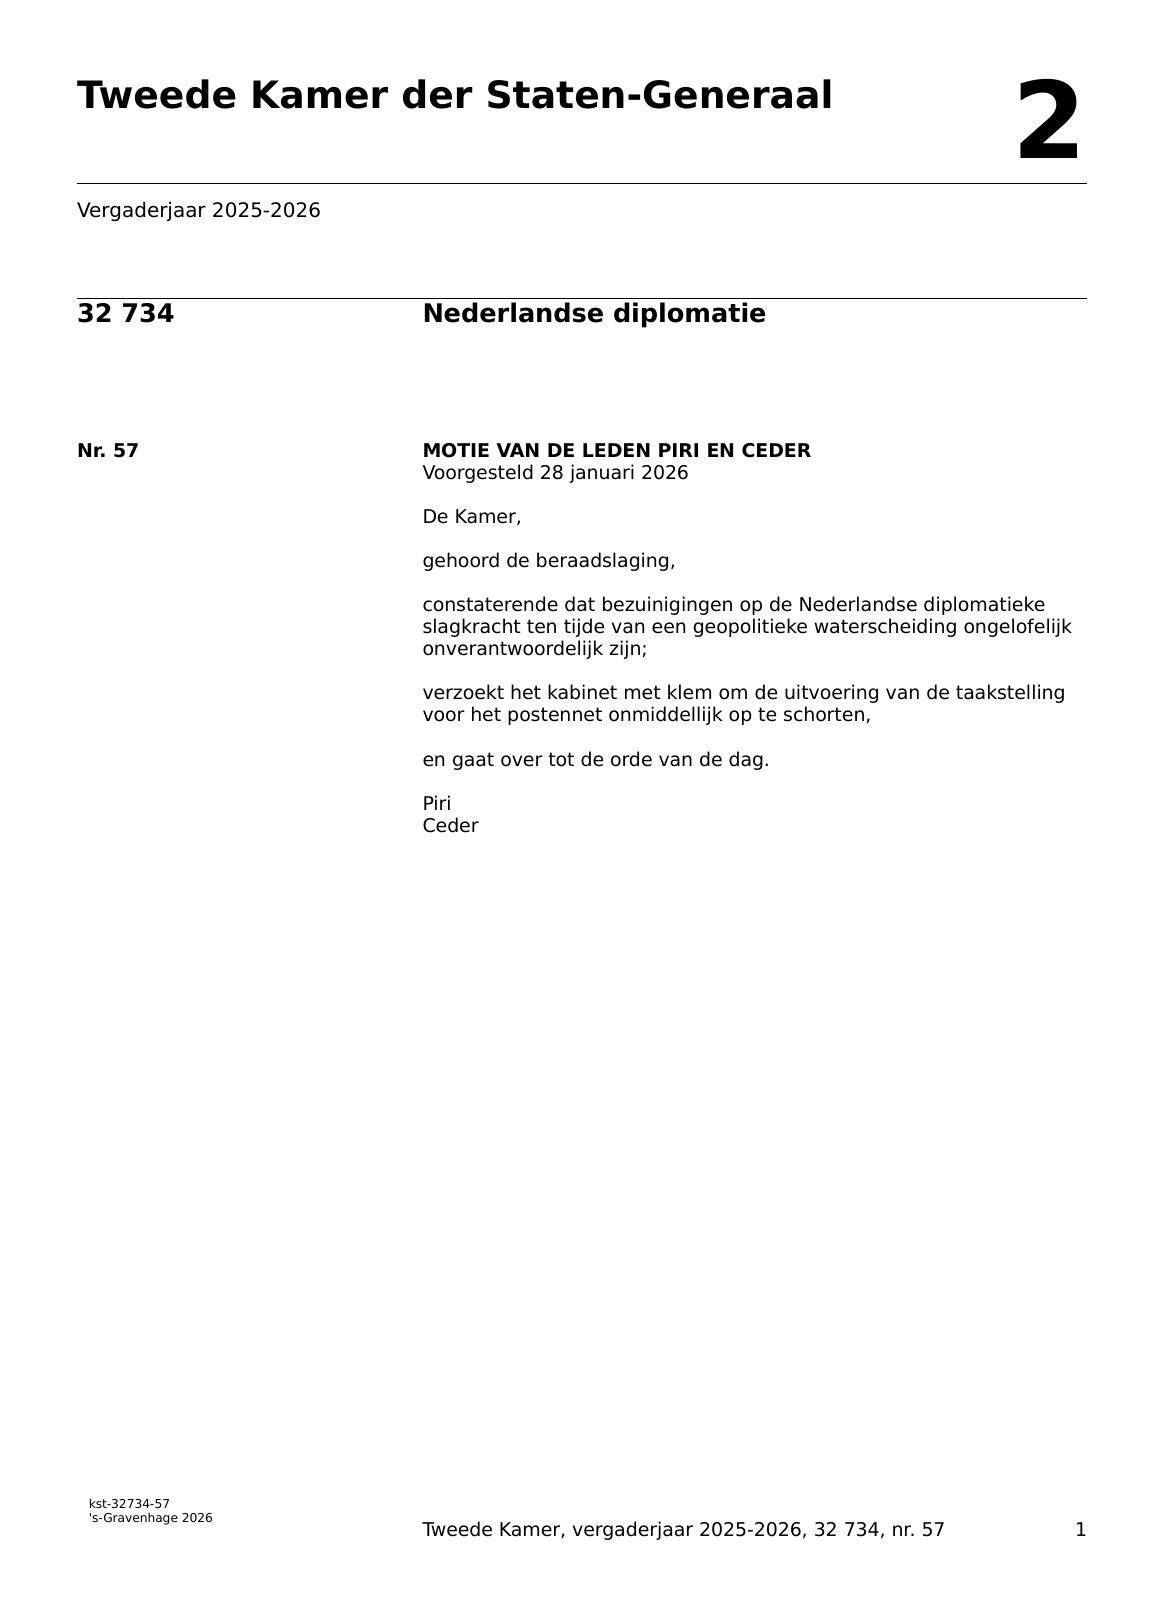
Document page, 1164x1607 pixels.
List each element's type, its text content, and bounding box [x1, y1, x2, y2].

table_cell Vergaderjaar 2025-2026 [77, 184, 1087, 298]
text De Kamer, [422, 506, 1087, 528]
subtitle Nr. 57 MOTIE VAN DE LEDEN PIRI EN CEDER [77, 440, 1087, 462]
text Piri [422, 793, 1087, 814]
text verzoekt het kabinet met klem om de uitvoering van de taakstelling voor het postennet onmiddellijk op te schorten, [422, 682, 1087, 726]
text gehoord de beraadslaging, [422, 550, 1087, 572]
subtitle 32 734 Nederlandse diplomatie [77, 299, 1087, 329]
text Voorgesteld 28 januari 2026 [422, 462, 1087, 484]
table_header 2 [886, 59, 1087, 183]
text 's-Gravenhage 2026 [88, 1511, 323, 1525]
text en gaat over tot de orde van de dag. [422, 748, 1087, 770]
text Ceder [422, 814, 1087, 837]
text kst-32734-57 [88, 1497, 323, 1511]
table_header Tweede Kamer der Staten-Generaal [77, 59, 886, 183]
text constaterende dat bezuinigingen op de Nederlandse diplomatieke slagkracht ten tijde van een geopolitieke waterscheiding ongelofelijk onverantwoordelijk zijn; [422, 594, 1087, 660]
